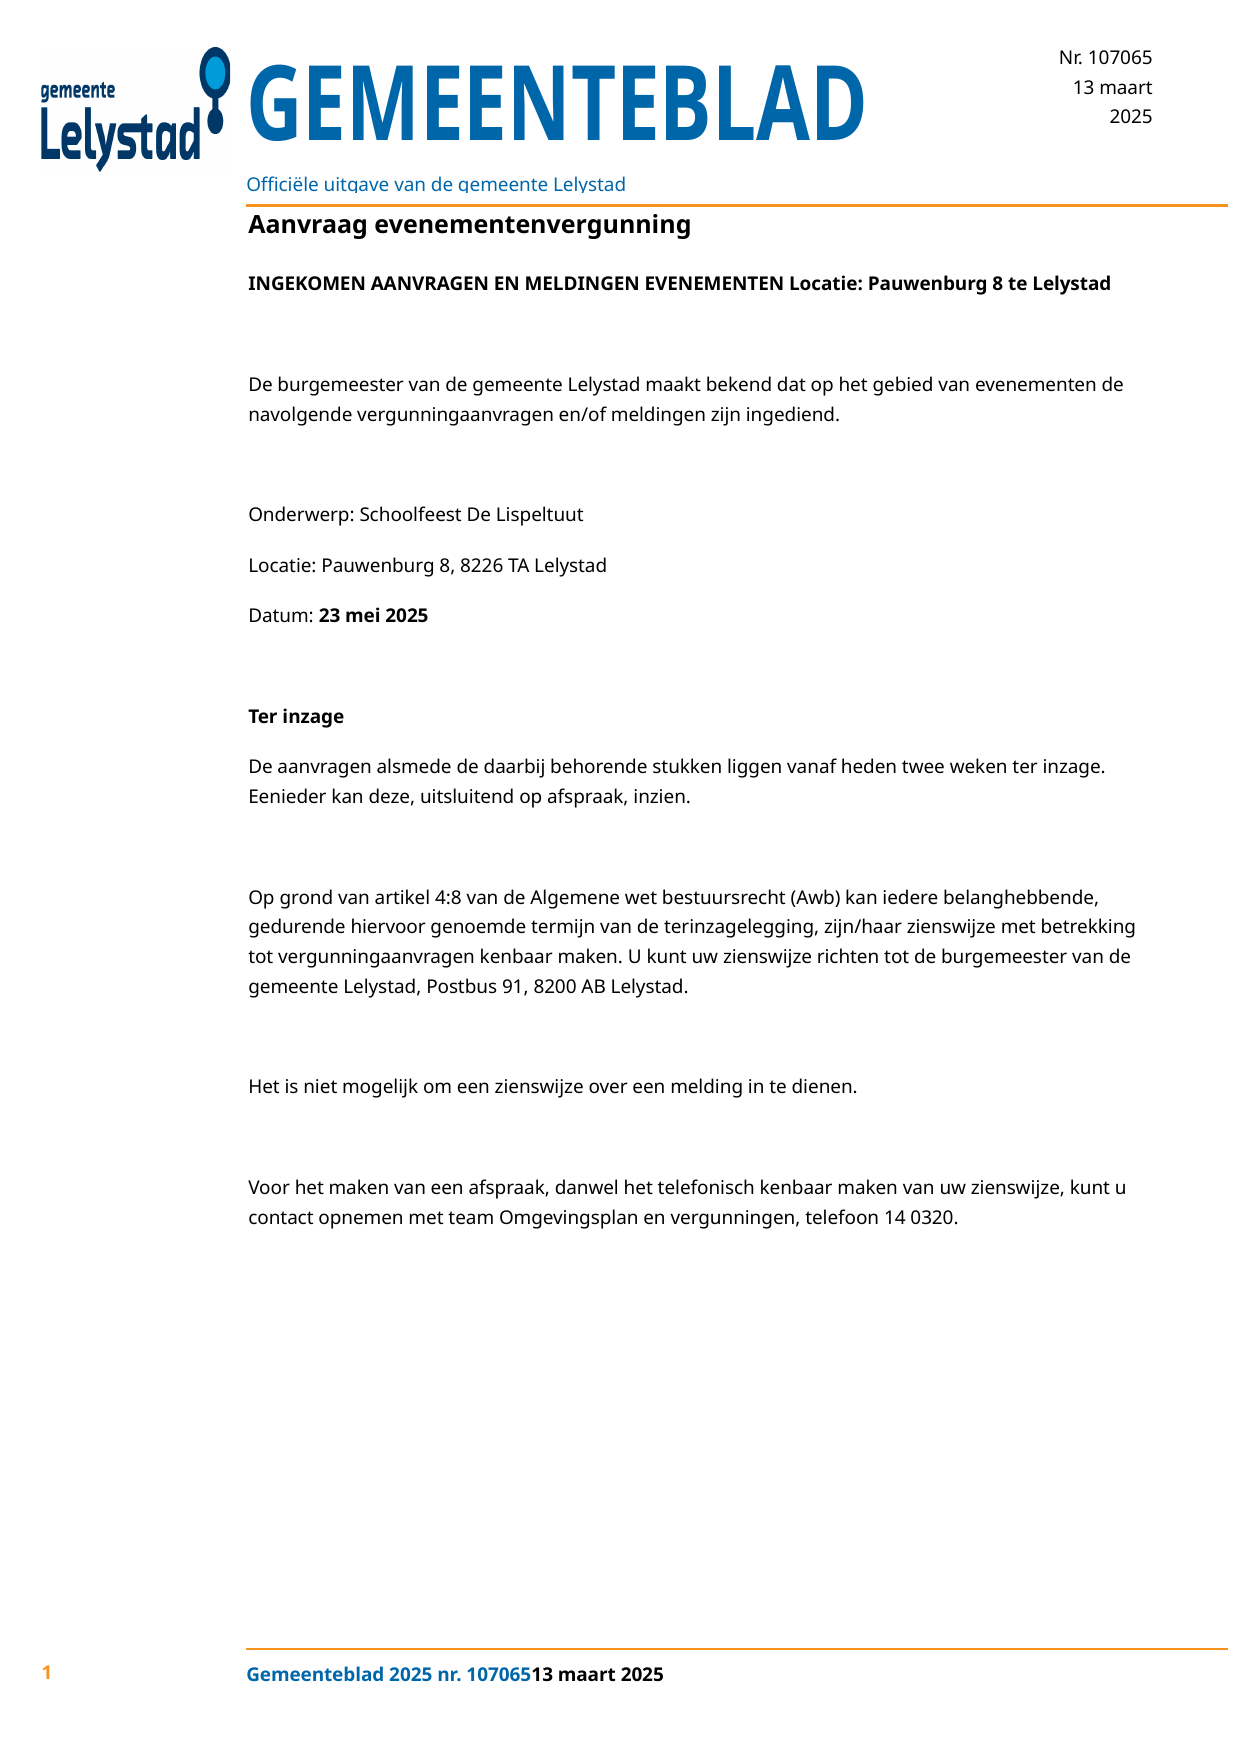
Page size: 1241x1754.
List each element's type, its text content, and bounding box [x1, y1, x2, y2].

text Het is niet mogelijk om een zienswijze over een melding in te dienen. [248, 1074, 1152, 1099]
text Ter inzage [248, 703, 1152, 729]
text Aanvraag evenementenvergunning [248, 207, 1152, 241]
picture [41, 47, 231, 172]
text Locatie: Pauwenburg 8, 8226 TA Lelystad [248, 552, 1152, 578]
text De aanvragen alsmede de daarbij behorende stukken liggen vanaf heden twee weken ter inzage. Eenieder kan deze, uitsluitend op afspraak, inzien. [248, 754, 1152, 809]
text Voor het maken van een afspraak, danwel het telefonisch kenbaar maken van uw zienswijze, kunt u contact opnemen met team Omgevingsplan en vergunningen, telefoon 14 0320. [248, 1174, 1152, 1230]
text INGEKOMEN AANVRAGEN EN MELDINGEN EVENEMENTEN Locatie: Pauwenburg 8 te Lelystad [248, 270, 1152, 296]
text Datum: 23 mei 2025 [248, 602, 1152, 628]
text Op grond van artikel 4:8 van de Algemene wet bestuursrecht (Awb) kan iedere belanghebbende, gedurende hiervoor genoemde termijn van de terinzagelegging, zijn/haar zienswijze met betrekking tot vergunningaanvragen kenbaar maken. U kunt uw zienswijze richten tot de burgemeester van de gemeente Lelystad, Postbus 91, 8200 AB Lelystad. [248, 884, 1152, 998]
text De burgemeester van de gemeente Lelystad maakt bekend dat op het gebied van evenementen de navolgende vergunningaanvragen en/of meldingen zijn ingediend. [248, 371, 1152, 426]
text Onderwerp: Schoolfeest De Lispeltuut [248, 502, 1152, 527]
